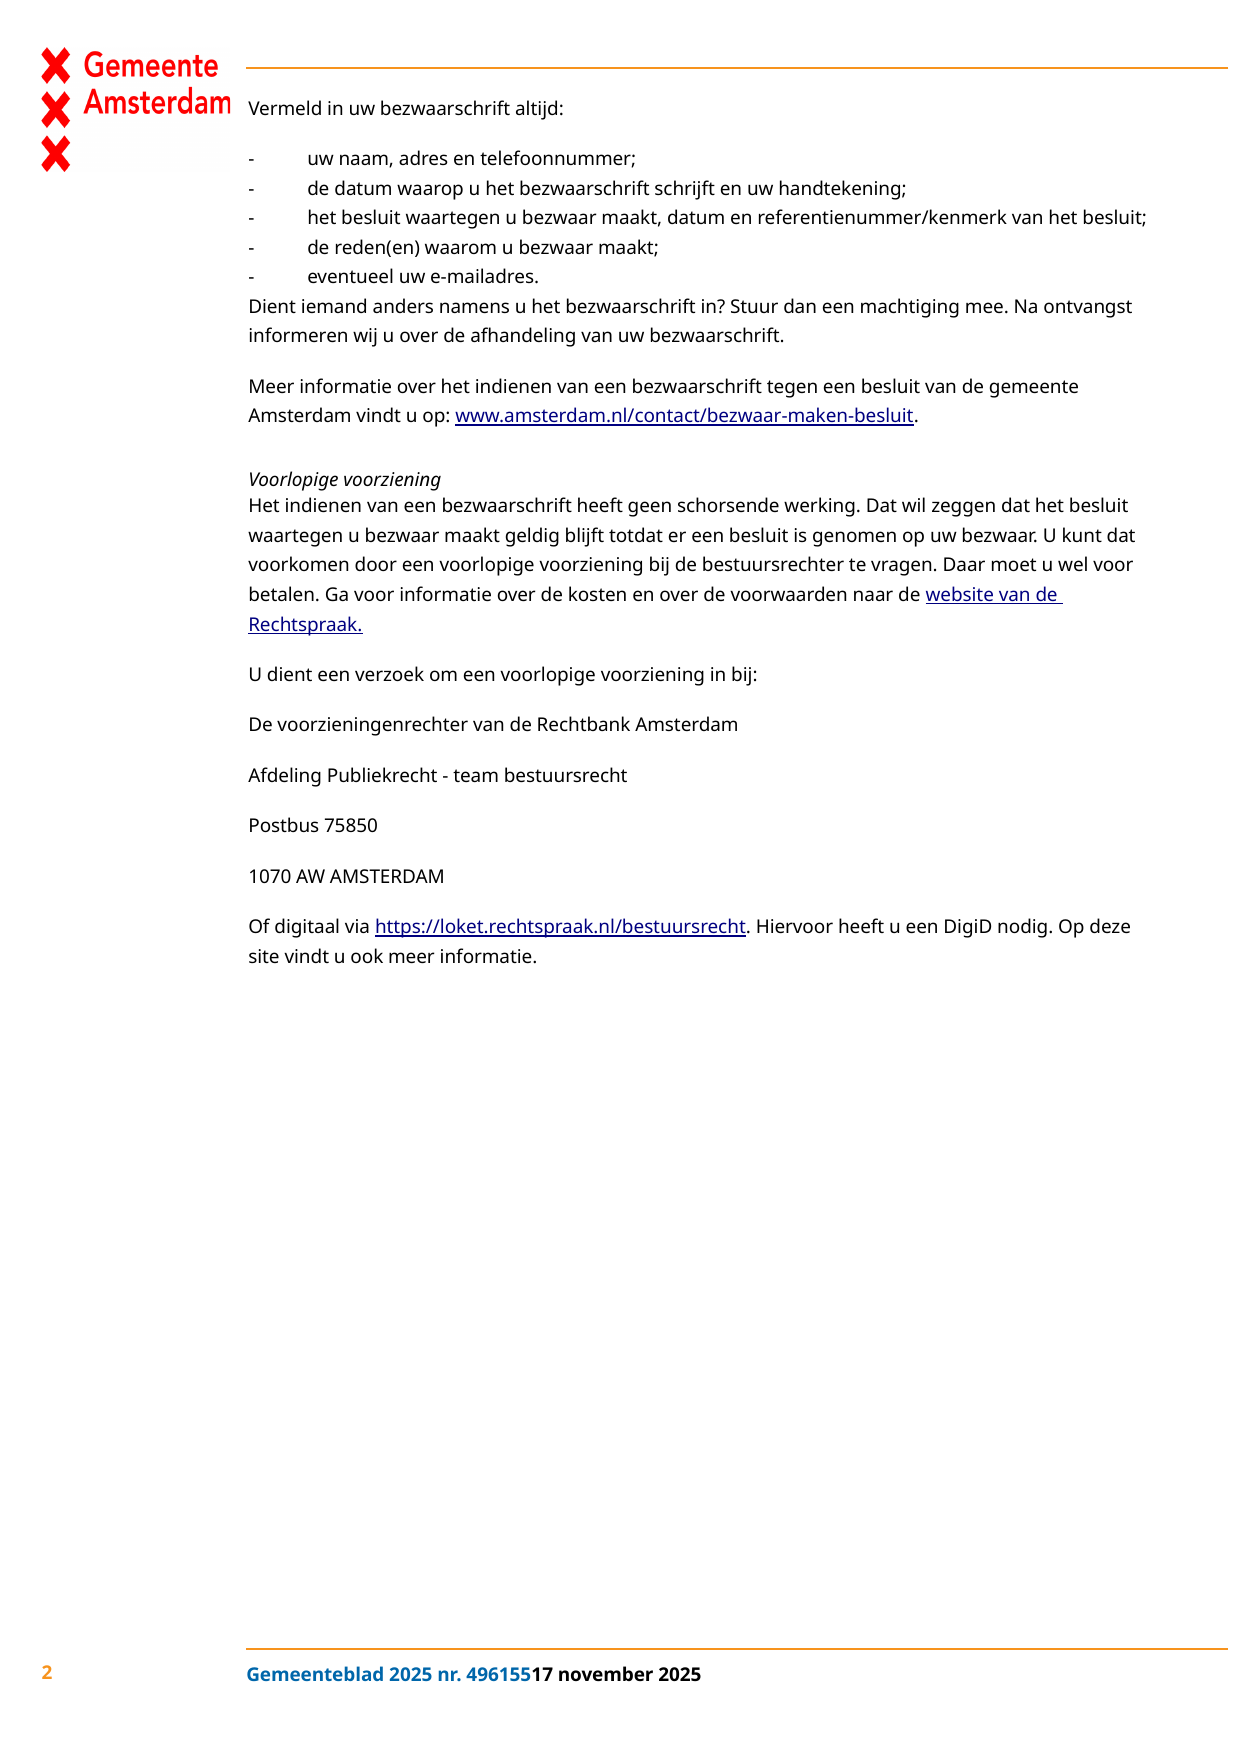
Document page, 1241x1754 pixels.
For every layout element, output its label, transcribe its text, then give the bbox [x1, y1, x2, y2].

list het besluit waartegen u bezwaar maakt, datum en referentienummer/kenmerk van het besluit; [248, 204, 1152, 230]
text Postbus 75850 [248, 812, 1152, 838]
text U dient een verzoek om een voorlopige voorziening in bij: [248, 661, 1152, 687]
text Dient iemand anders namens u het bezwaarschrift in? Stuur dan een machtiging mee. Na ontvangst informeren wij u over de afhandeling van uw bezwaarschrift. [248, 293, 1152, 348]
list eventueel uw e-mailadres. [248, 263, 1152, 289]
list de datum waarop u het bezwaarschrift schrijft en uw handtekening; [248, 175, 1152, 201]
text Het indienen van een bezwaarschrift heeft geen schorsende werking. Dat wil zeggen dat het besluit waartegen u bezwaar maakt geldig blijft totdat er een besluit is genomen op uw bezwaar. U kunt dat voorkomen door een voorlopige voorziening bij de bestuursrechter te vragen. Daar moet u wel voor betalen. Ga voor informatie over de kosten en over de voorwaarden naar de website van de Rechtspraak. [248, 492, 1152, 636]
text 1070 AW AMSTERDAM [248, 863, 1152, 888]
text De voorzieningenrechter van de Rechtbank Amsterdam [248, 712, 1152, 737]
picture [41, 47, 231, 172]
text Afdeling Publiekrecht - team bestuursrecht [248, 762, 1152, 788]
text Meer informatie over het indienen van een bezwaarschrift tegen een besluit van de gemeente Amsterdam vindt u op: www.amsterdam.nl/contact/bezwaar-maken-besluit. [248, 373, 1152, 428]
text Of digitaal via https://loket.rechtspraak.nl/bestuursrecht. Hiervoor heeft u een DigiD nodig. Op deze site vindt u ook meer informatie. [248, 913, 1152, 968]
text Vermeld in uw bezwaarschrift altijd: [248, 95, 1152, 121]
list uw naam, adres en telefoonnummer; [248, 145, 1152, 171]
text Voorlopige voorziening [248, 467, 1152, 492]
list de reden(en) waarom u bezwaar maakt; [248, 234, 1152, 260]
